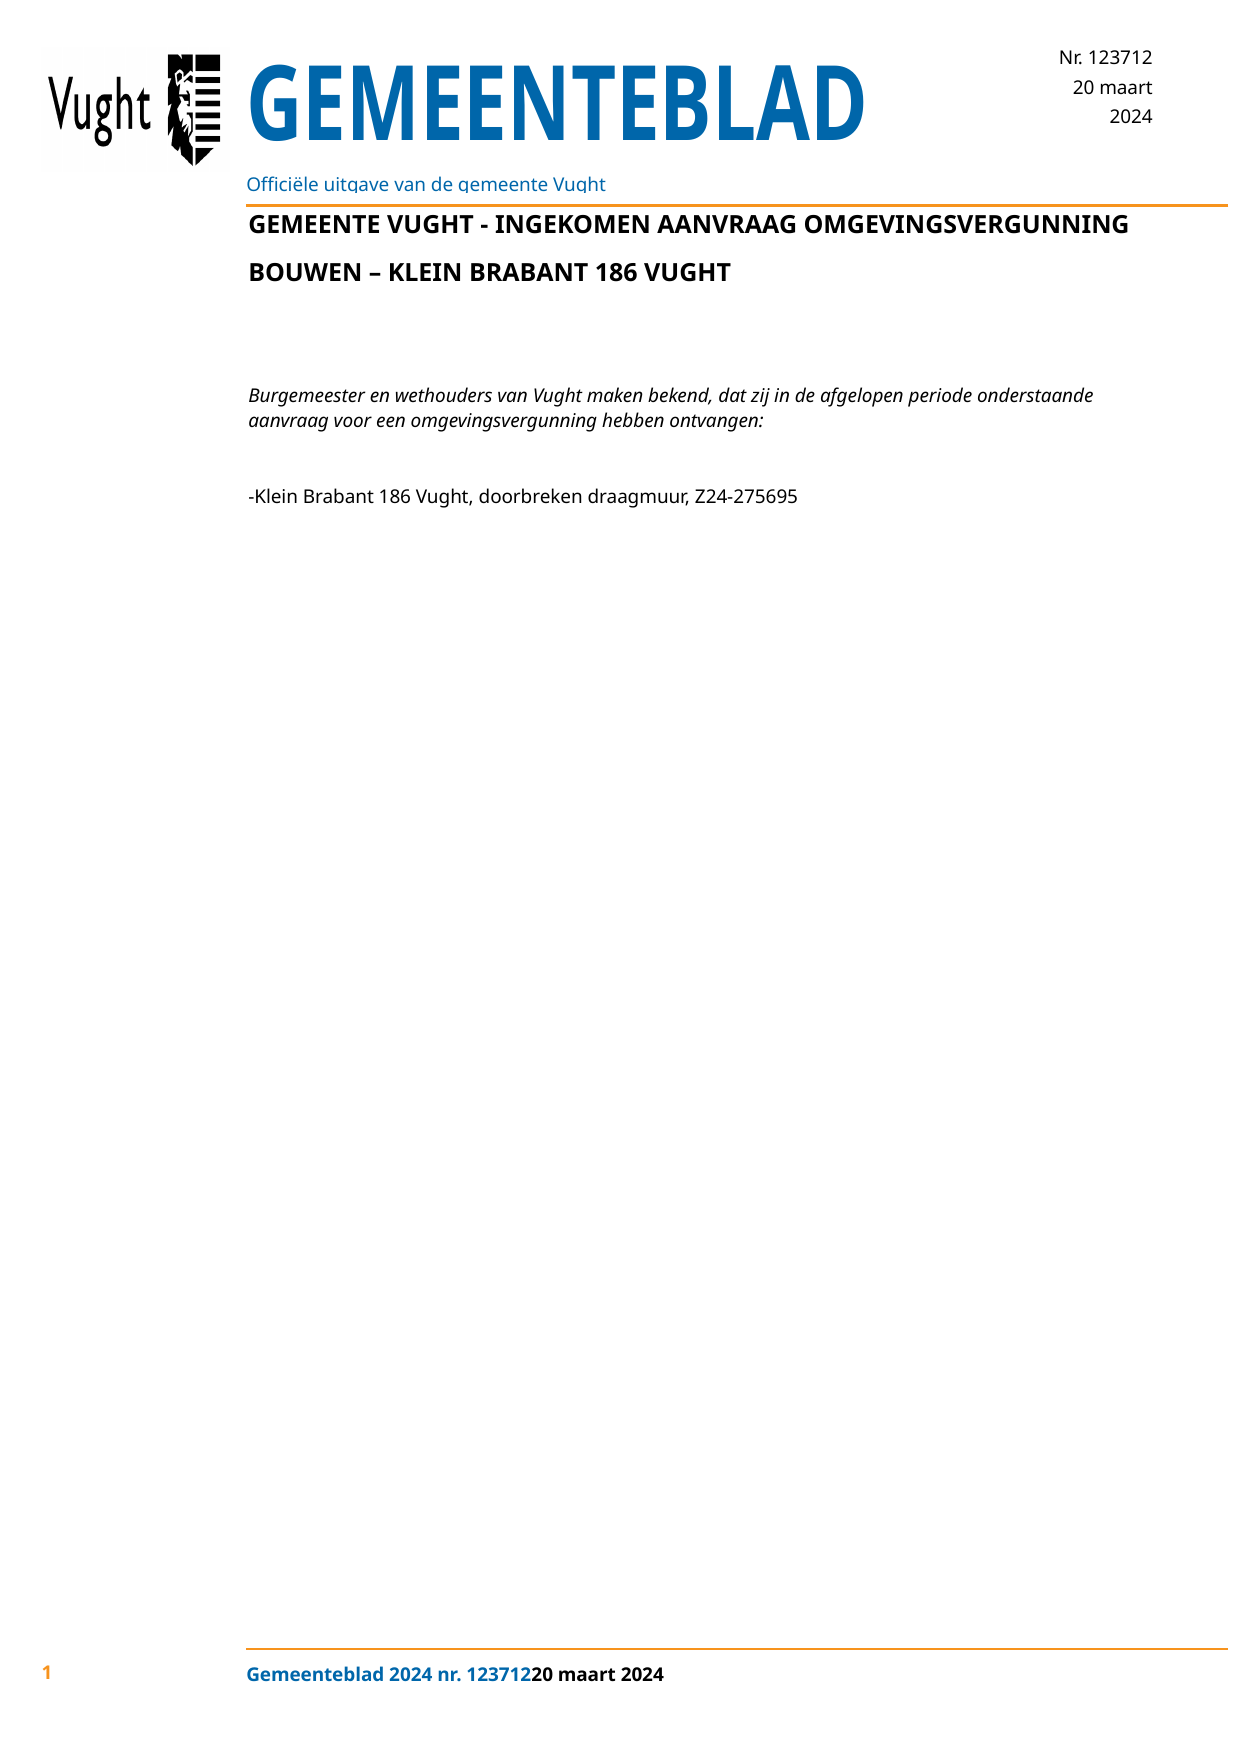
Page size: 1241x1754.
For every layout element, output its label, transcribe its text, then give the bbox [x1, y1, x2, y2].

text Burgemeester en wethouders van Vught maken bekend, dat zij in de afgelopen periode onderstaande aanvraag voor een omgevingsvergunning hebben ontvangen: [248, 382, 1152, 433]
text -Klein Brabant 186 Vught, doorbreken draagmuur, Z24-275695 [248, 484, 1152, 509]
picture [41, 47, 231, 172]
text GEMEENTE VUGHT - INGEKOMEN AANVRAAG OMGEVINGSVERGUNNING BOUWEN – KLEIN BRABANT 186 VUGHT [248, 207, 1152, 288]
